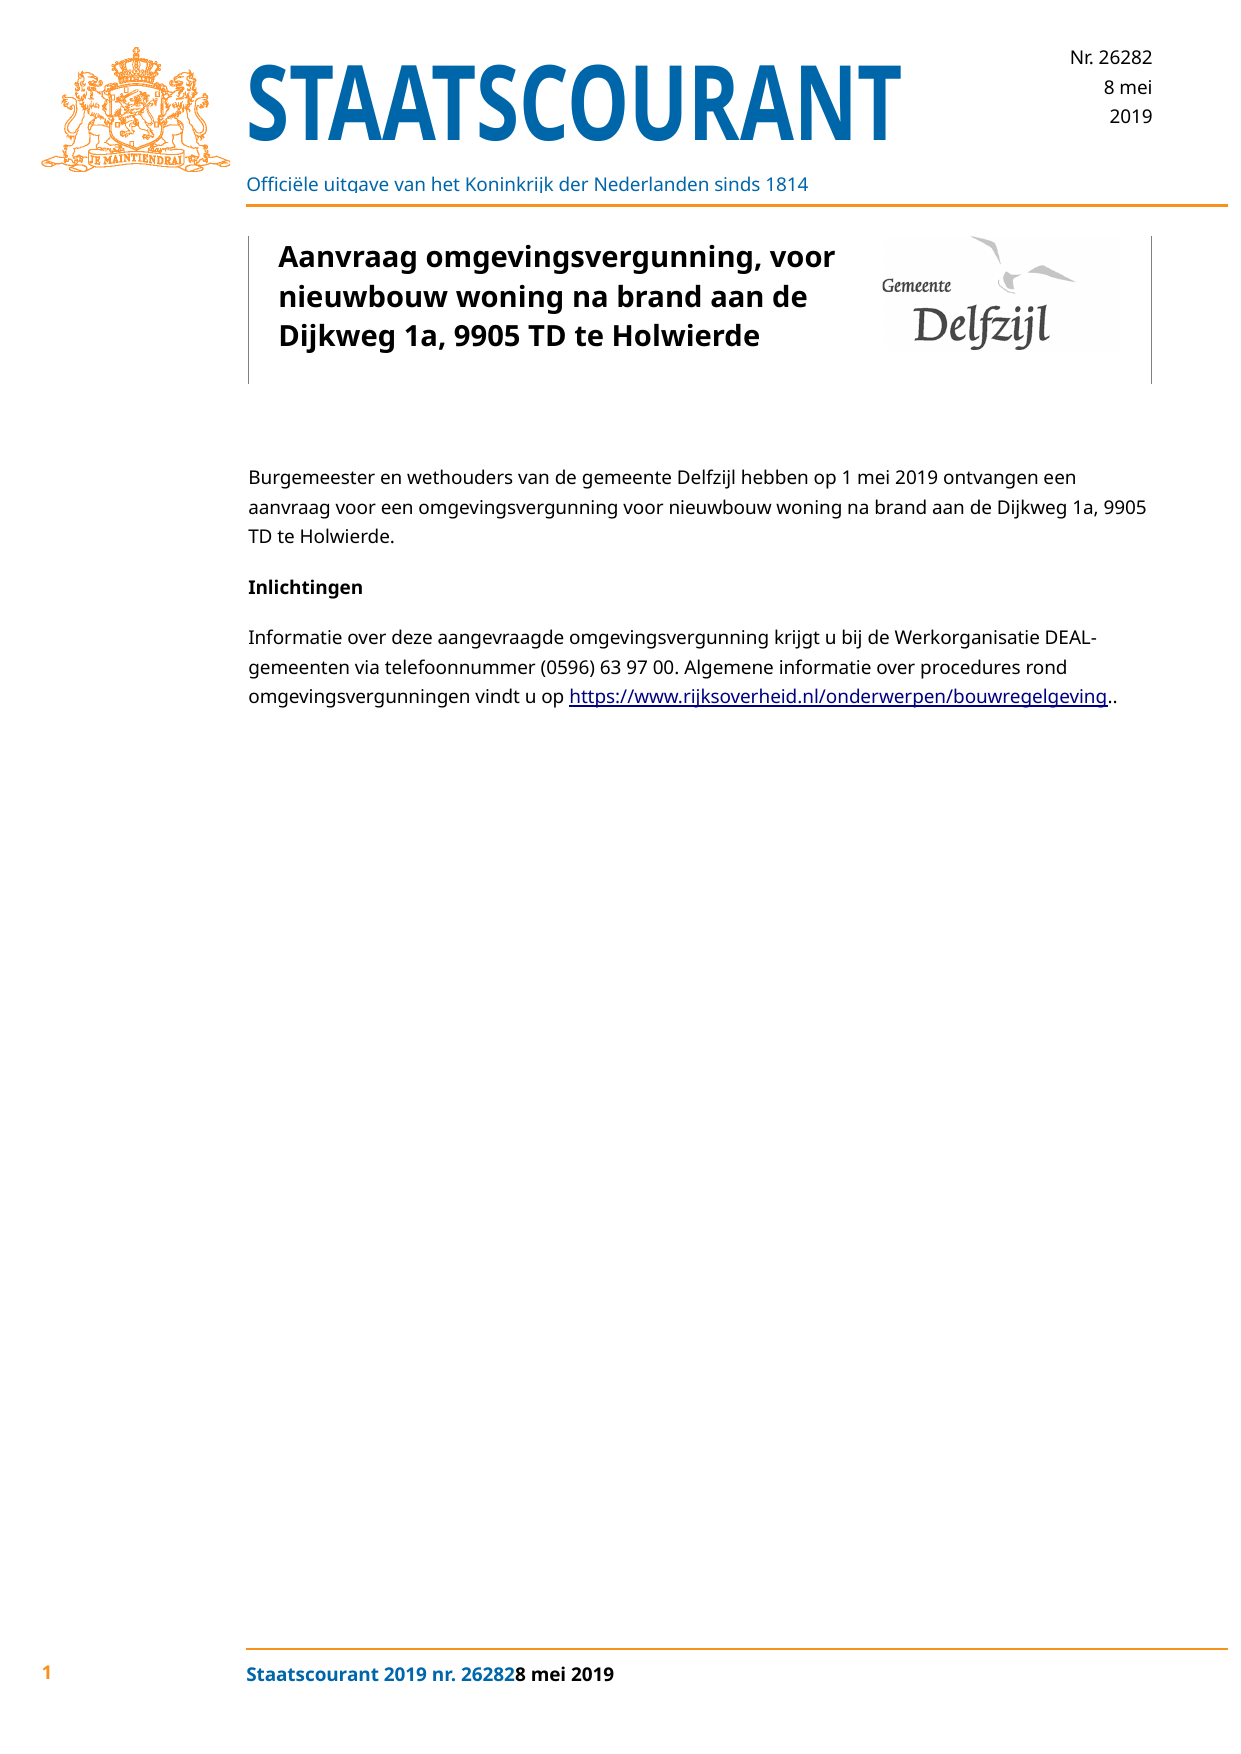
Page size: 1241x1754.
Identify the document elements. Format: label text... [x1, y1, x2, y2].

table_header Aanvraag omgevingsvergunning, voor nieuwbouw woning na brand aan de Dijkweg 1a, 9905 TD te Holwierde [249, 236, 850, 384]
text Burgemeester en wethouders van de gemeente Delfzijl hebben op 1 mei 2019 ontvangen een aanvraag voor een omgevingsvergunning voor nieuwbouw woning na brand aan de Dijkweg 1a, 9905 TD te Holwierde. [248, 464, 1152, 549]
text Informatie over deze aangevraagde omgevingsvergunning krijgt u bij de Werkorganisatie DEAL-gemeenten via telefoonnummer (0596) 63 97 00. Algemene informatie over procedures rond omgevingsvergunningen vindt u op https://www.rijksoverheid.nl/onderwerpen/bouwregelgeving.. [248, 624, 1152, 709]
picture [882, 236, 1119, 350]
table_header [850, 236, 1151, 384]
picture [41, 47, 231, 172]
text Inlichtingen [248, 574, 1152, 600]
